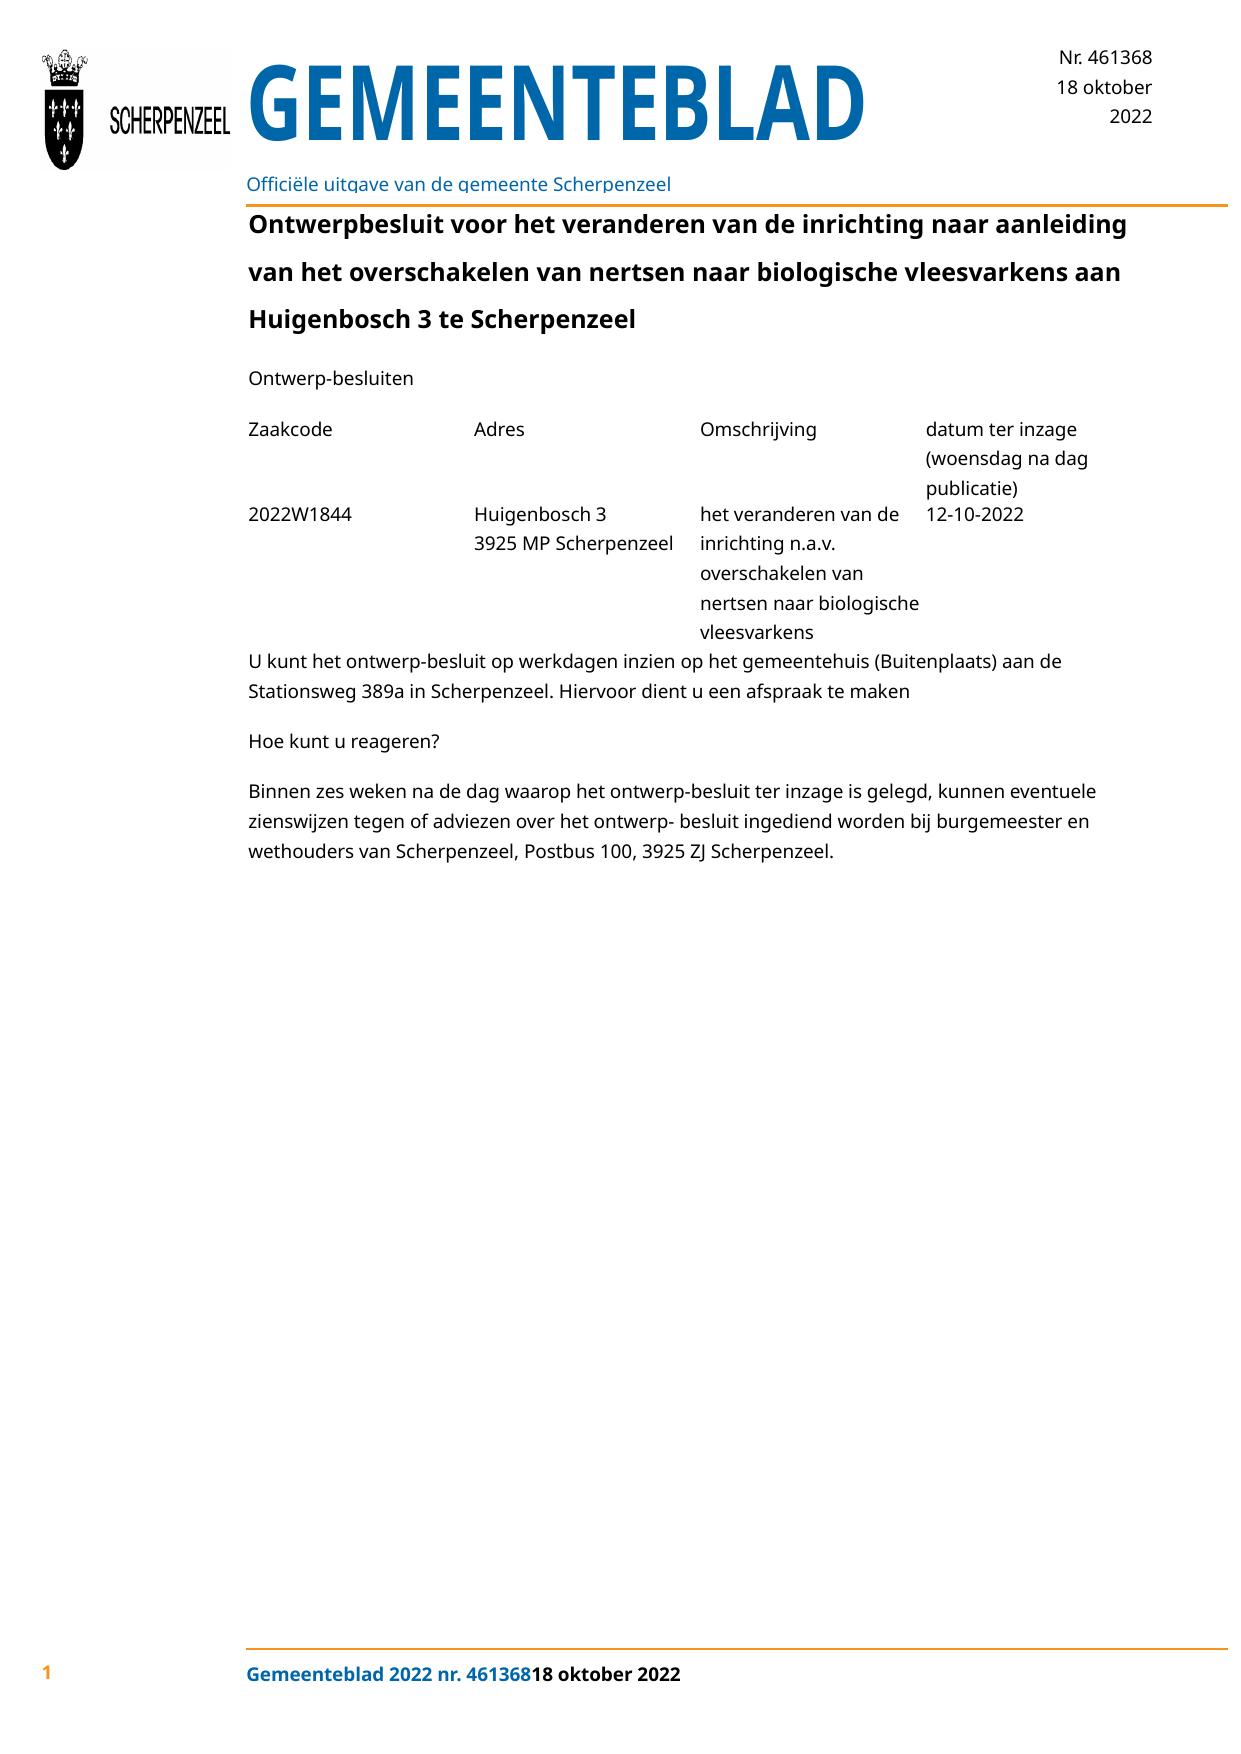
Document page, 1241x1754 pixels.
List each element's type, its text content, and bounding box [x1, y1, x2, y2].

text U kunt het ontwerp-besluit op werkdagen inzien op het gemeentehuis (Buitenplaats) aan de Stationsweg 389a in Scherpenzeel. Hiervoor dient u een afspraak te maken [248, 648, 1152, 703]
table_header Adres [474, 416, 700, 501]
table_cell Huigenbosch 3 3925 MP Scherpenzeel [474, 501, 700, 645]
table_header Zaakcode [248, 416, 474, 501]
table_header Omschrijving [700, 416, 926, 501]
text Ontwerp-besluiten [248, 366, 1152, 391]
picture [41, 47, 231, 172]
text Hoe kunt u reageren? [248, 728, 1152, 754]
table_cell 12-10-2022 [926, 501, 1152, 645]
table_cell het veranderen van de inrichting n.a.v. overschakelen van nertsen naar biologische vleesvarkens [700, 501, 926, 645]
text Ontwerpbesluit voor het veranderen van de inrichting naar aanleiding van het overschakelen van nertsen naar biologische vleesvarkens aan Huigenbosch 3 te Scherpenzeel [248, 207, 1152, 336]
table_header datum ter inzage (woensdag na dag publicatie) [926, 416, 1152, 501]
text Binnen zes weken na de dag waarop het ontwerp-besluit ter inzage is gelegd, kunnen eventuele zienswijzen tegen of adviezen over het ontwerp- besluit ingediend worden bij burgemeester en wethouders van Scherpenzeel, Postbus 100, 3925 ZJ Scherpenzeel. [248, 779, 1152, 863]
table_cell 2022W1844 [248, 501, 474, 645]
